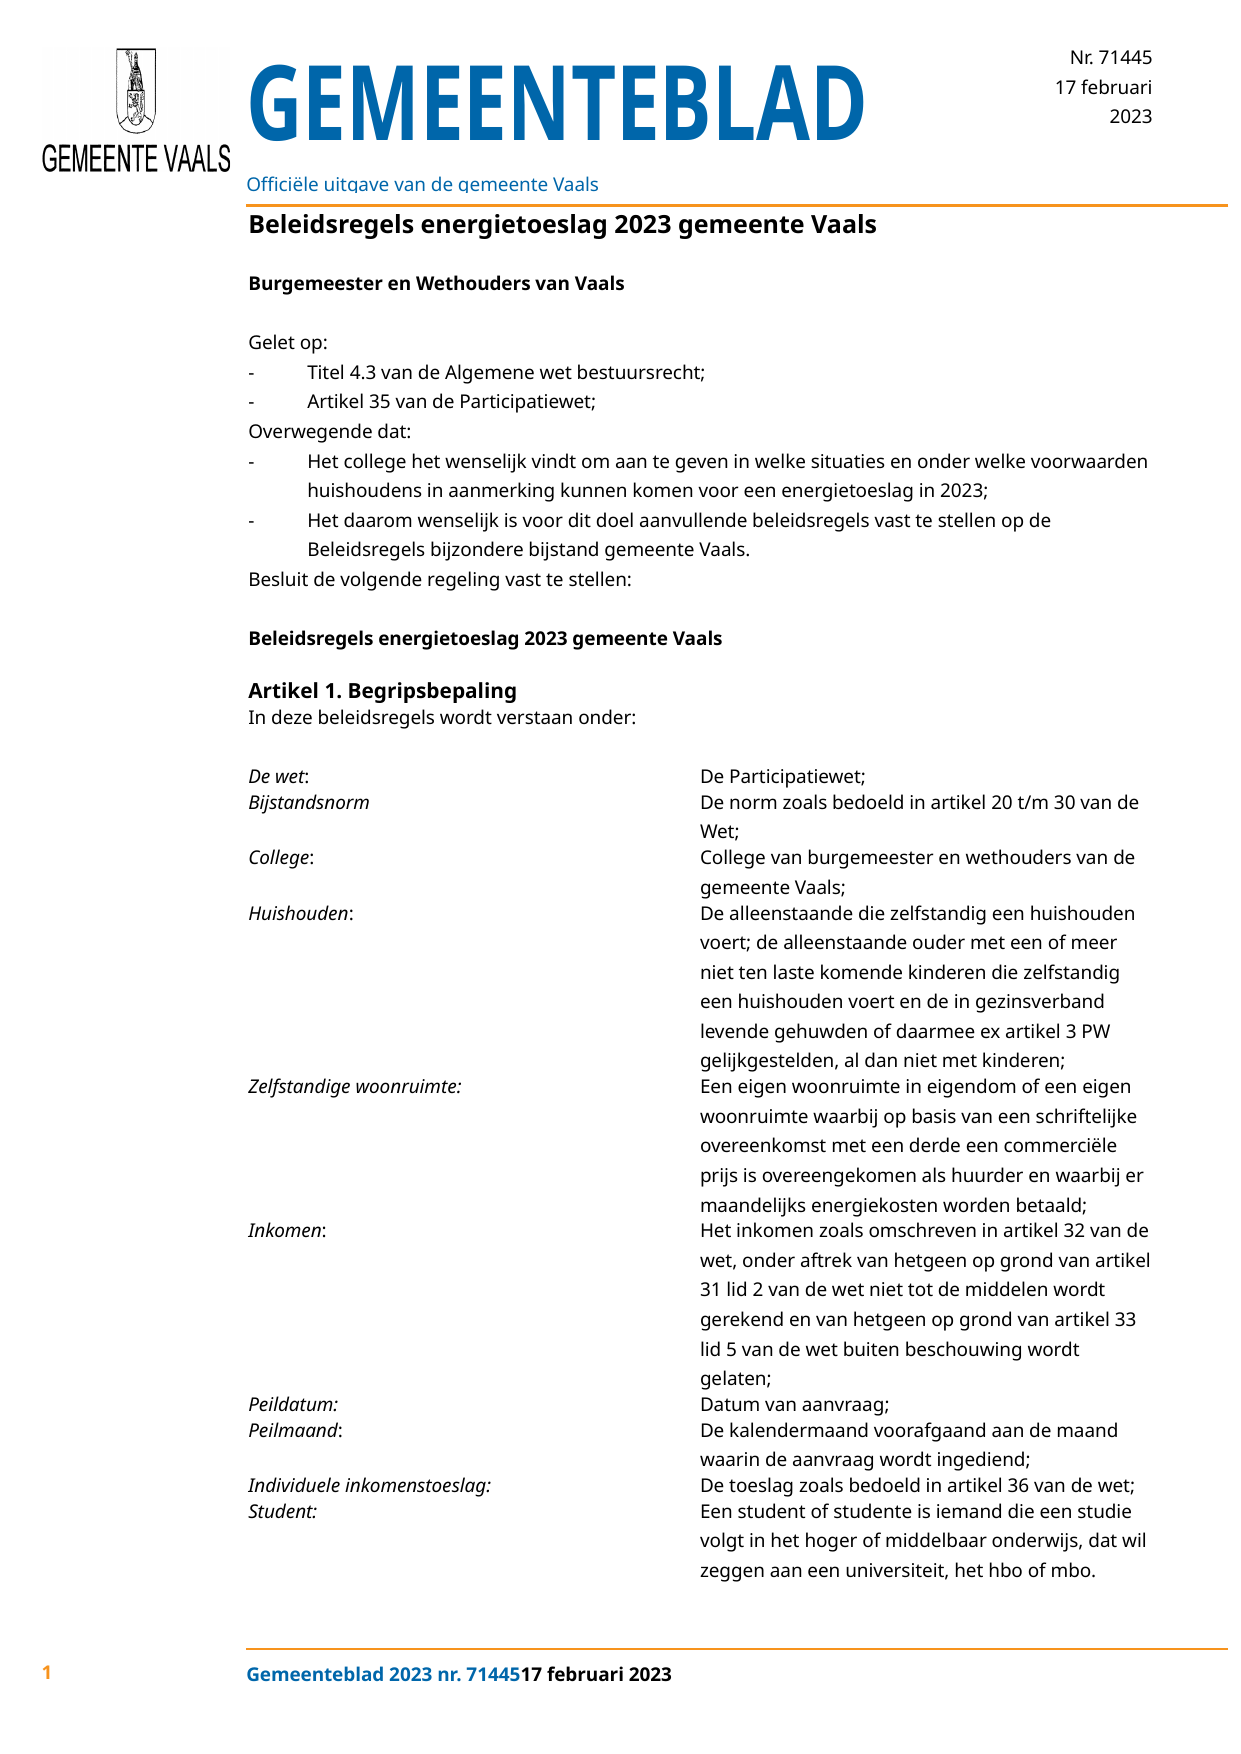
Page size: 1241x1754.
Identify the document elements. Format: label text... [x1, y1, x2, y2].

table_cell De kalendermaand voorafgaand aan de maand waarin de aanvraag wordt ingediend; [700, 1417, 1152, 1472]
list Titel 4.3 van de Algemene wet bestuursrecht; [248, 359, 1152, 385]
table_cell Bijstandsnorm [248, 789, 700, 844]
table_cell De toeslag zoals bedoeld in artikel 36 van de wet; [700, 1472, 1152, 1498]
table_cell Zelfstandige woonruimte: [248, 1074, 700, 1217]
table_cell De alleenstaande die zelfstandig een huishouden voert; de alleenstaande ouder met een of meer niet ten laste komende kinderen die zelfstandig een huishouden voert en de in gezinsverband levende gehuwden of daarmee ex artikel 3 PW gelijkgestelden, al dan niet met kinderen; [700, 900, 1152, 1073]
table_cell Huishouden: [248, 900, 700, 1073]
table_cell Het inkomen zoals omschreven in artikel 32 van de wet, onder aftrek van hetgeen op grond van artikel 31 lid 2 van de wet niet tot de middelen wordt gerekend en van hetgeen op grond van artikel 33 lid 5 van de wet buiten beschouwing wordt gelaten; [700, 1218, 1152, 1391]
picture [41, 47, 231, 172]
list Artikel 35 van de Participatiewet; [248, 389, 1152, 414]
table_cell College: [248, 845, 700, 900]
table_cell College van burgemeester en wethouders van de gemeente Vaals; [700, 845, 1152, 900]
table_header De Participatiewet; [700, 764, 1152, 789]
table_header De wet: [248, 764, 700, 789]
text Beleidsregels energietoeslag 2023 gemeente Vaals [248, 625, 1152, 651]
list Het college het wenselijk vindt om aan te geven in welke situaties en onder welke voorwaarden huishoudens in aanmerking kunnen komen voor een energietoeslag in 2023; [248, 448, 1152, 503]
table_cell Individuele inkomenstoeslag: [248, 1472, 700, 1498]
table_cell Een student of studente is iemand die een studie volgt in het hoger of middelbaar onderwijs, dat wil zeggen aan een universiteit, het hbo of mbo. [700, 1498, 1152, 1583]
text Besluit de volgende regeling vast te stellen: [248, 566, 1152, 592]
table_cell Datum van aanvraag; [700, 1391, 1152, 1417]
table_cell De norm zoals bedoeld in artikel 20 t/m 30 van de Wet; [700, 789, 1152, 844]
table_cell Een eigen woonruimte in eigendom of een eigen woonruimte waarbij op basis van een schriftelijke overeenkomst met een derde een commerciële prijs is overeengekomen als huurder en waarbij er maandelijks energiekosten worden betaald; [700, 1074, 1152, 1217]
table_cell Inkomen: [248, 1218, 700, 1391]
text Artikel 1. Begripsbepaling [248, 676, 1152, 704]
text Gelet op: [248, 329, 1152, 355]
table_cell Student: [248, 1498, 700, 1583]
text Overwegende dat: [248, 418, 1152, 444]
text Beleidsregels energietoeslag 2023 gemeente Vaals [248, 207, 1152, 241]
list Het daarom wenselijk is voor dit doel aanvullende beleidsregels vast te stellen op de Beleidsregels bijzondere bijstand gemeente Vaals. [248, 507, 1152, 562]
text Burgemeester en Wethouders van Vaals [248, 270, 1152, 296]
table_cell Peilmaand: [248, 1417, 700, 1472]
text In deze beleidsregels wordt verstaan onder: [248, 704, 1152, 730]
table_cell Peildatum: [248, 1391, 700, 1417]
